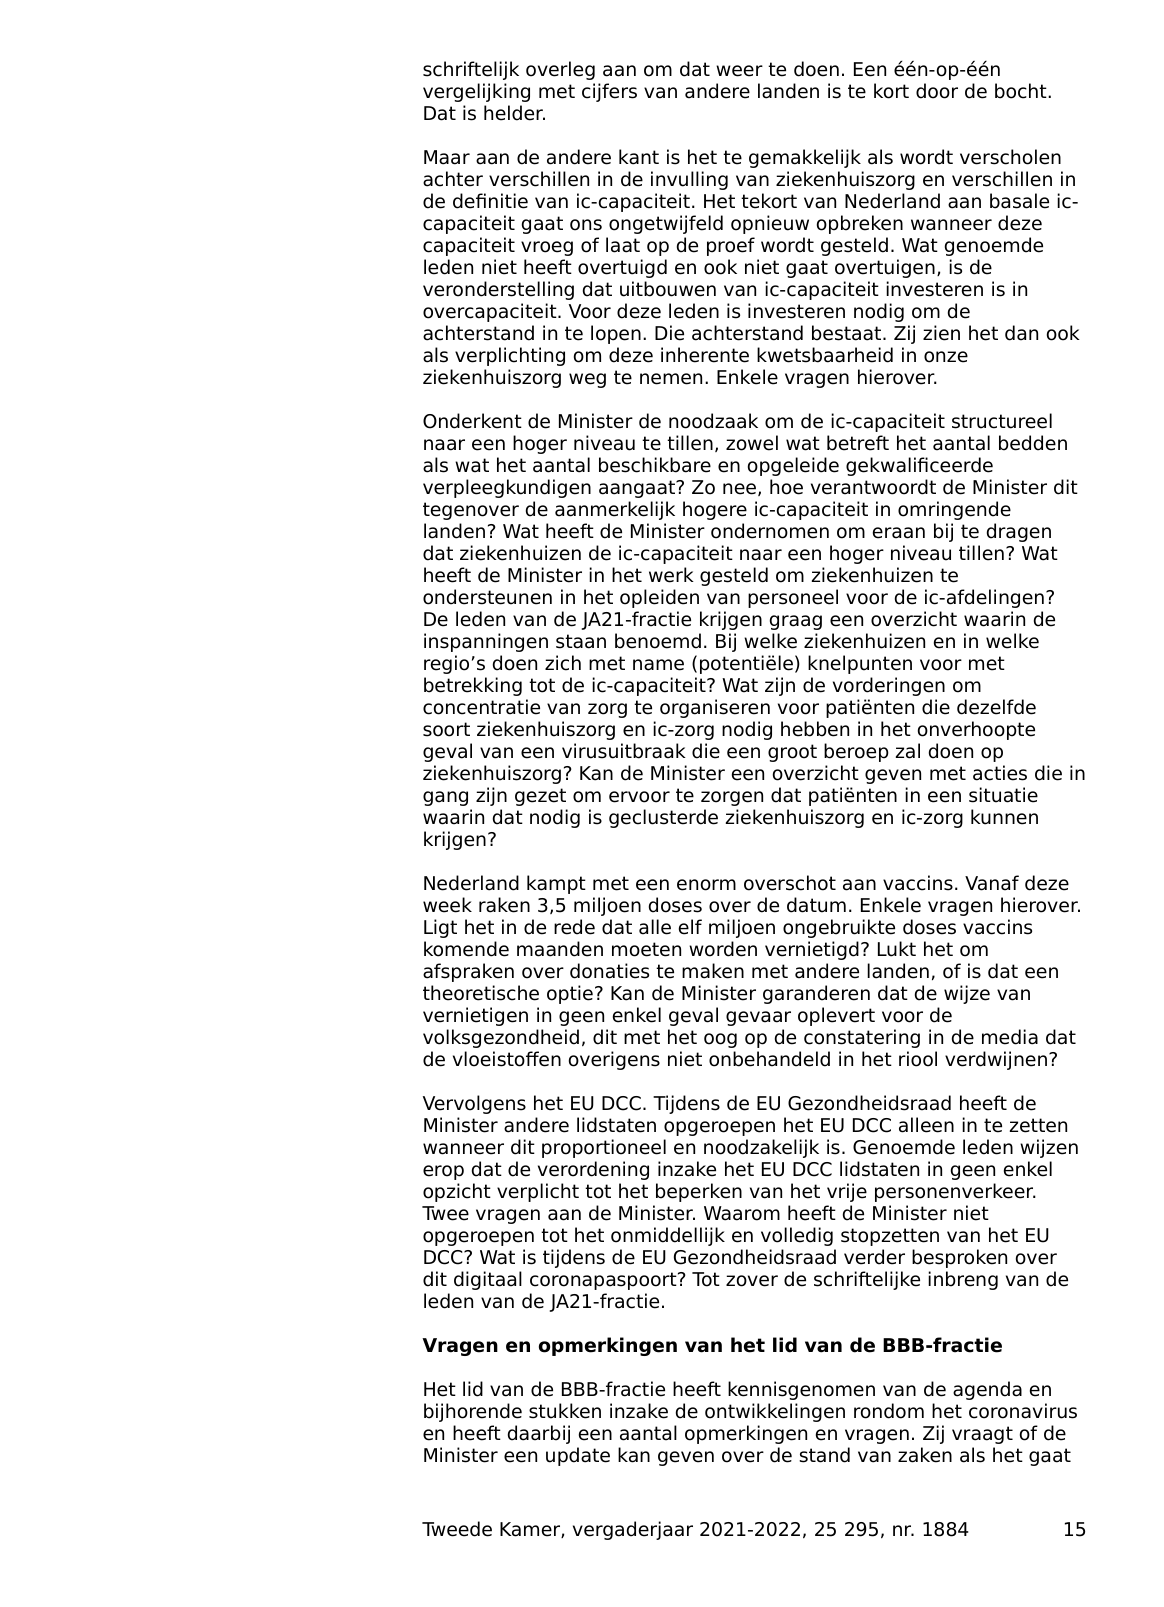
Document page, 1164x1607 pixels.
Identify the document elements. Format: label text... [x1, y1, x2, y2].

text schriftelijk overleg aan om dat weer te doen. Een één-op-één vergelijking met cijfers van andere landen is te kort door de bocht. Dat is helder. [422, 59, 1087, 125]
subtitle Vragen en opmerkingen van het lid van de BBB-fractie [422, 1335, 1087, 1357]
text Nederland kampt met een enorm overschot aan vaccins. Vanaf deze week raken 3,5 miljoen doses over de datum. Enkele vragen hierover. Ligt het in de rede dat alle elf miljoen ongebruikte doses vaccins komende maanden moeten worden vernietigd? Lukt het om afspraken over donaties te maken met andere landen, of is dat een theoretische optie? Kan de Minister garanderen dat de wijze van vernietigen in geen enkel geval gevaar oplevert voor de volksgezondheid, dit met het oog op de constatering in de media dat de vloeistoffen overigens niet onbehandeld in het riool verdwijnen? [422, 873, 1087, 1071]
text Onderkent de Minister de noodzaak om de ic-capaciteit structureel naar een hoger niveau te tillen, zowel wat betreft het aantal bedden als wat het aantal beschikbare en opgeleide gekwalificeerde verpleegkundigen aangaat? Zo nee, hoe verantwoordt de Minister dit tegenover de aanmerkelijk hogere ic-capaciteit in omringende landen? Wat heeft de Minister ondernomen om eraan bij te dragen dat ziekenhuizen de ic-capaciteit naar een hoger niveau tillen? Wat heeft de Minister in het werk gesteld om ziekenhuizen te ondersteunen in het opleiden van personeel voor de ic-afdelingen? De leden van de JA21-fractie krijgen graag een overzicht waarin de inspanningen staan benoemd. Bij welke ziekenhuizen en in welke regio’s doen zich met name (potentiële) knelpunten voor met betrekking tot de ic-capaciteit? Wat zijn de vorderingen om concentratie van zorg te organiseren voor patiënten die dezelfde soort ziekenhuiszorg en ic-zorg nodig hebben in het onverhoopte geval van een virusuitbraak die een groot beroep zal doen op ziekenhuiszorg? Kan de Minister een overzicht geven met acties die in gang zijn gezet om ervoor te zorgen dat patiënten in een situatie waarin dat nodig is geclusterde ziekenhuiszorg en ic-zorg kunnen krijgen? [422, 411, 1087, 851]
text Maar aan de andere kant is het te gemakkelijk als wordt verscholen achter verschillen in de invulling van ziekenhuiszorg en verschillen in de definitie van ic-capaciteit. Het tekort van Nederland aan basale ic-capaciteit gaat ons ongetwijfeld opnieuw opbreken wanneer deze capaciteit vroeg of laat op de proef wordt gesteld. Wat genoemde leden niet heeft overtuigd en ook niet gaat overtuigen, is de veronderstelling dat uitbouwen van ic-capaciteit investeren is in overcapaciteit. Voor deze leden is investeren nodig om de achterstand in te lopen. Die achterstand bestaat. Zij zien het dan ook als verplichting om deze inherente kwetsbaarheid in onze ziekenhuiszorg weg te nemen. Enkele vragen hierover. [422, 147, 1087, 389]
text Het lid van de BBB-fractie heeft kennisgenomen van de agenda en bijhorende stukken inzake de ontwikkelingen rondom het coronavirus en heeft daarbij een aantal opmerkingen en vragen. Zij vraagt of de Minister een update kan geven over de stand van zaken als het gaat [422, 1379, 1087, 1467]
text Vervolgens het EU DCC. Tijdens de EU Gezondheidsraad heeft de Minister andere lidstaten opgeroepen het EU DCC alleen in te zetten wanneer dit proportioneel en noodzakelijk is. Genoemde leden wijzen erop dat de verordening inzake het EU DCC lidstaten in geen enkel opzicht verplicht tot het beperken van het vrije personenverkeer. Twee vragen aan de Minister. Waarom heeft de Minister niet opgeroepen tot het onmiddellijk en volledig stopzetten van het EU DCC? Wat is tijdens de EU Gezondheidsraad verder besproken over dit digitaal coronapaspoort? Tot zover de schriftelijke inbreng van de leden van de JA21-fractie. [422, 1093, 1087, 1313]
